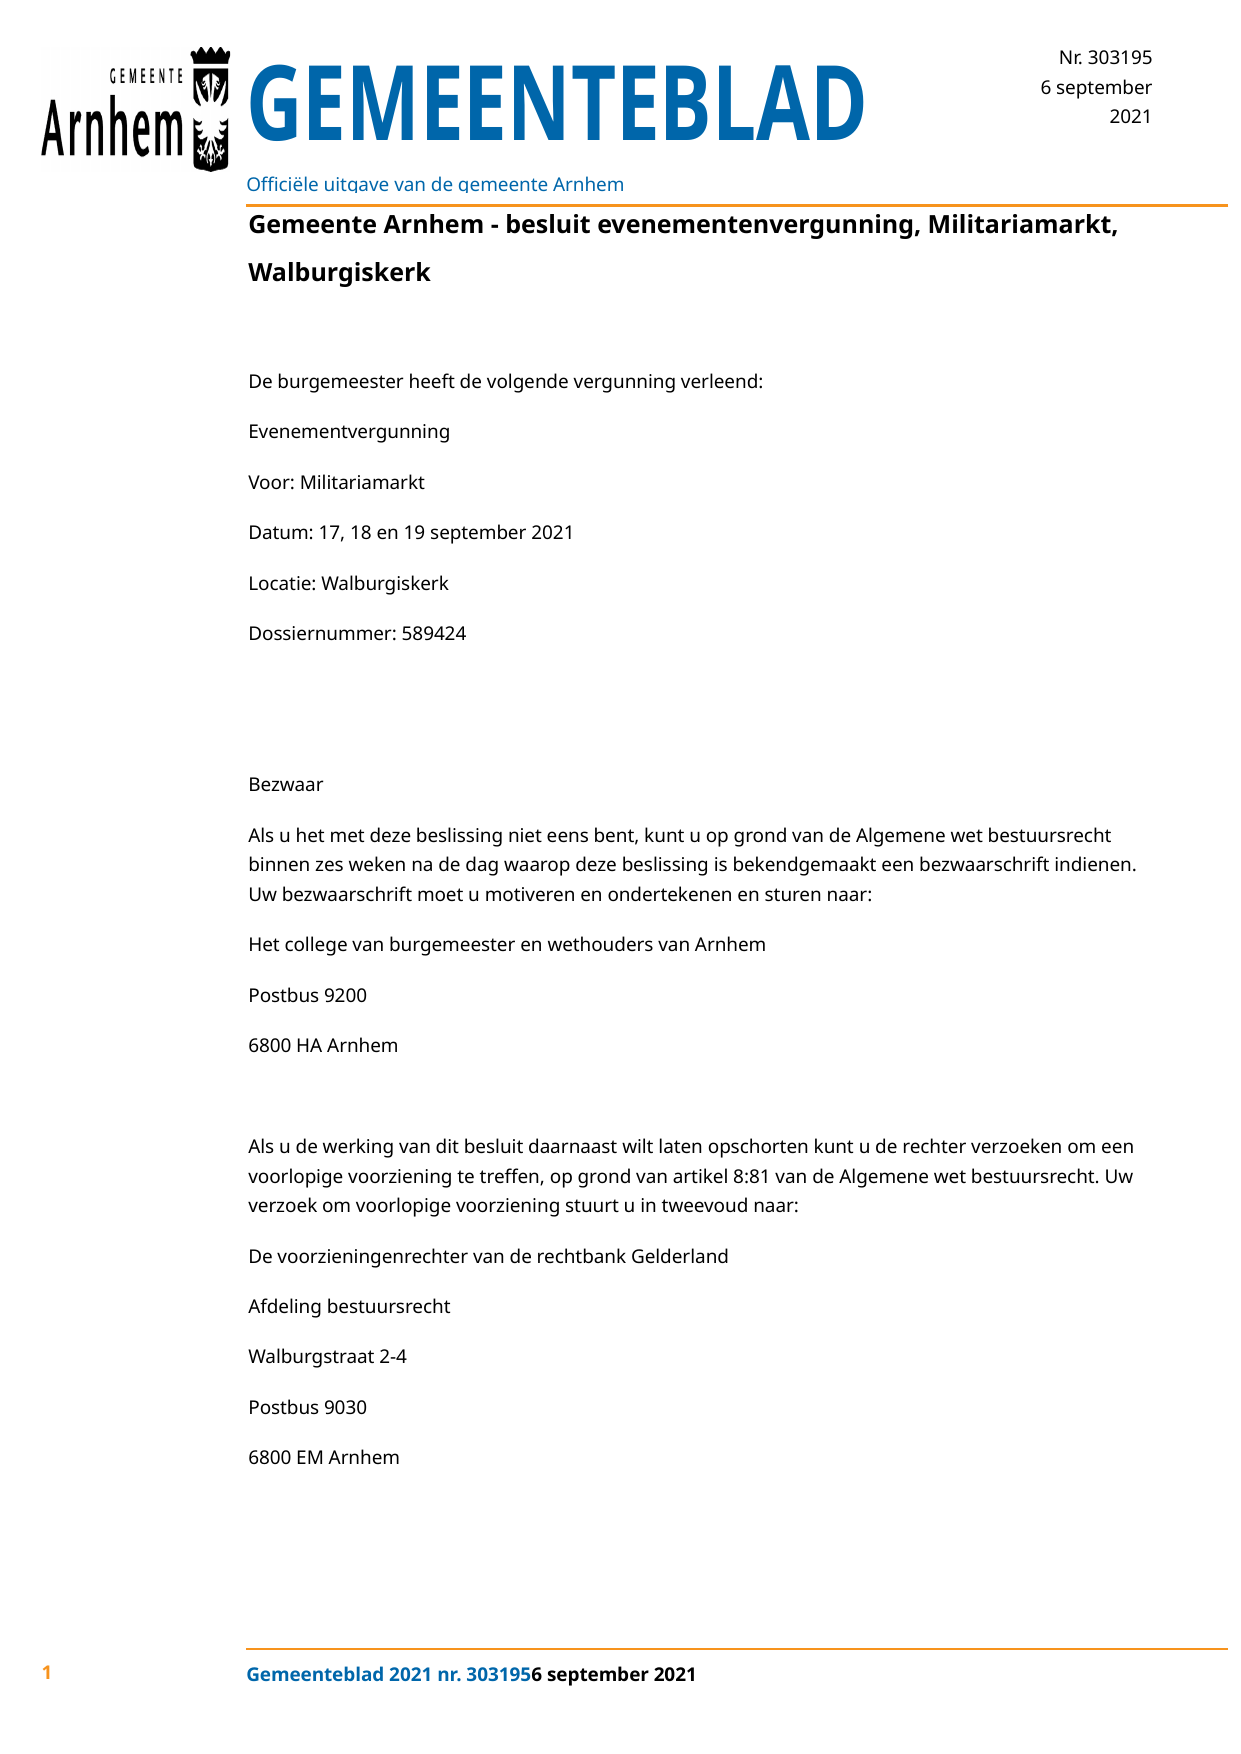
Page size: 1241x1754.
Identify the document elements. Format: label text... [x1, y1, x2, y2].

text Voor: Militariamarkt [248, 469, 1152, 495]
text Datum: 17, 18 en 19 september 2021 [248, 519, 1152, 545]
text De burgemeester heeft de volgende vergunning verleend: [248, 368, 1152, 394]
picture [41, 47, 231, 172]
text Het college van burgemeester en wethouders van Arnhem [248, 932, 1152, 957]
text Walburgstraat 2-4 [248, 1344, 1152, 1369]
text Afdeling bestuursrecht [248, 1293, 1152, 1319]
text Bezwaar [248, 772, 1152, 797]
text De voorzieningenrechter van de rechtbank Gelderland [248, 1243, 1152, 1269]
text Gemeente Arnhem - besluit evenementenvergunning, Militariamarkt, Walburgiskerk [248, 207, 1152, 288]
text Evenementvergunning [248, 419, 1152, 444]
text Als u de werking van dit besluit daarnaast wilt laten opschorten kunt u de rechter verzoeken om een voorlopige voorziening te treffen, op grond van artikel 8:81 van de Algemene wet bestuursrecht. Uw verzoek om voorlopige voorziening stuurt u in tweevoud naar: [248, 1133, 1152, 1218]
text 6800 EM Arnhem [248, 1444, 1152, 1470]
text Postbus 9200 [248, 982, 1152, 1008]
text 6800 HA Arnhem [248, 1032, 1152, 1058]
text Als u het met deze beslissing niet eens bent, kunt u op grond van de Algemene wet bestuursrecht binnen zes weken na de dag waarop deze beslissing is bekendgemaakt een bezwaarschrift indienen. Uw bezwaarschrift moet u motiveren en ondertekenen en sturen naar: [248, 822, 1152, 907]
text Postbus 9030 [248, 1394, 1152, 1420]
text Locatie: Walburgiskerk [248, 570, 1152, 596]
text Dossiernummer: 589424 [248, 620, 1152, 646]
